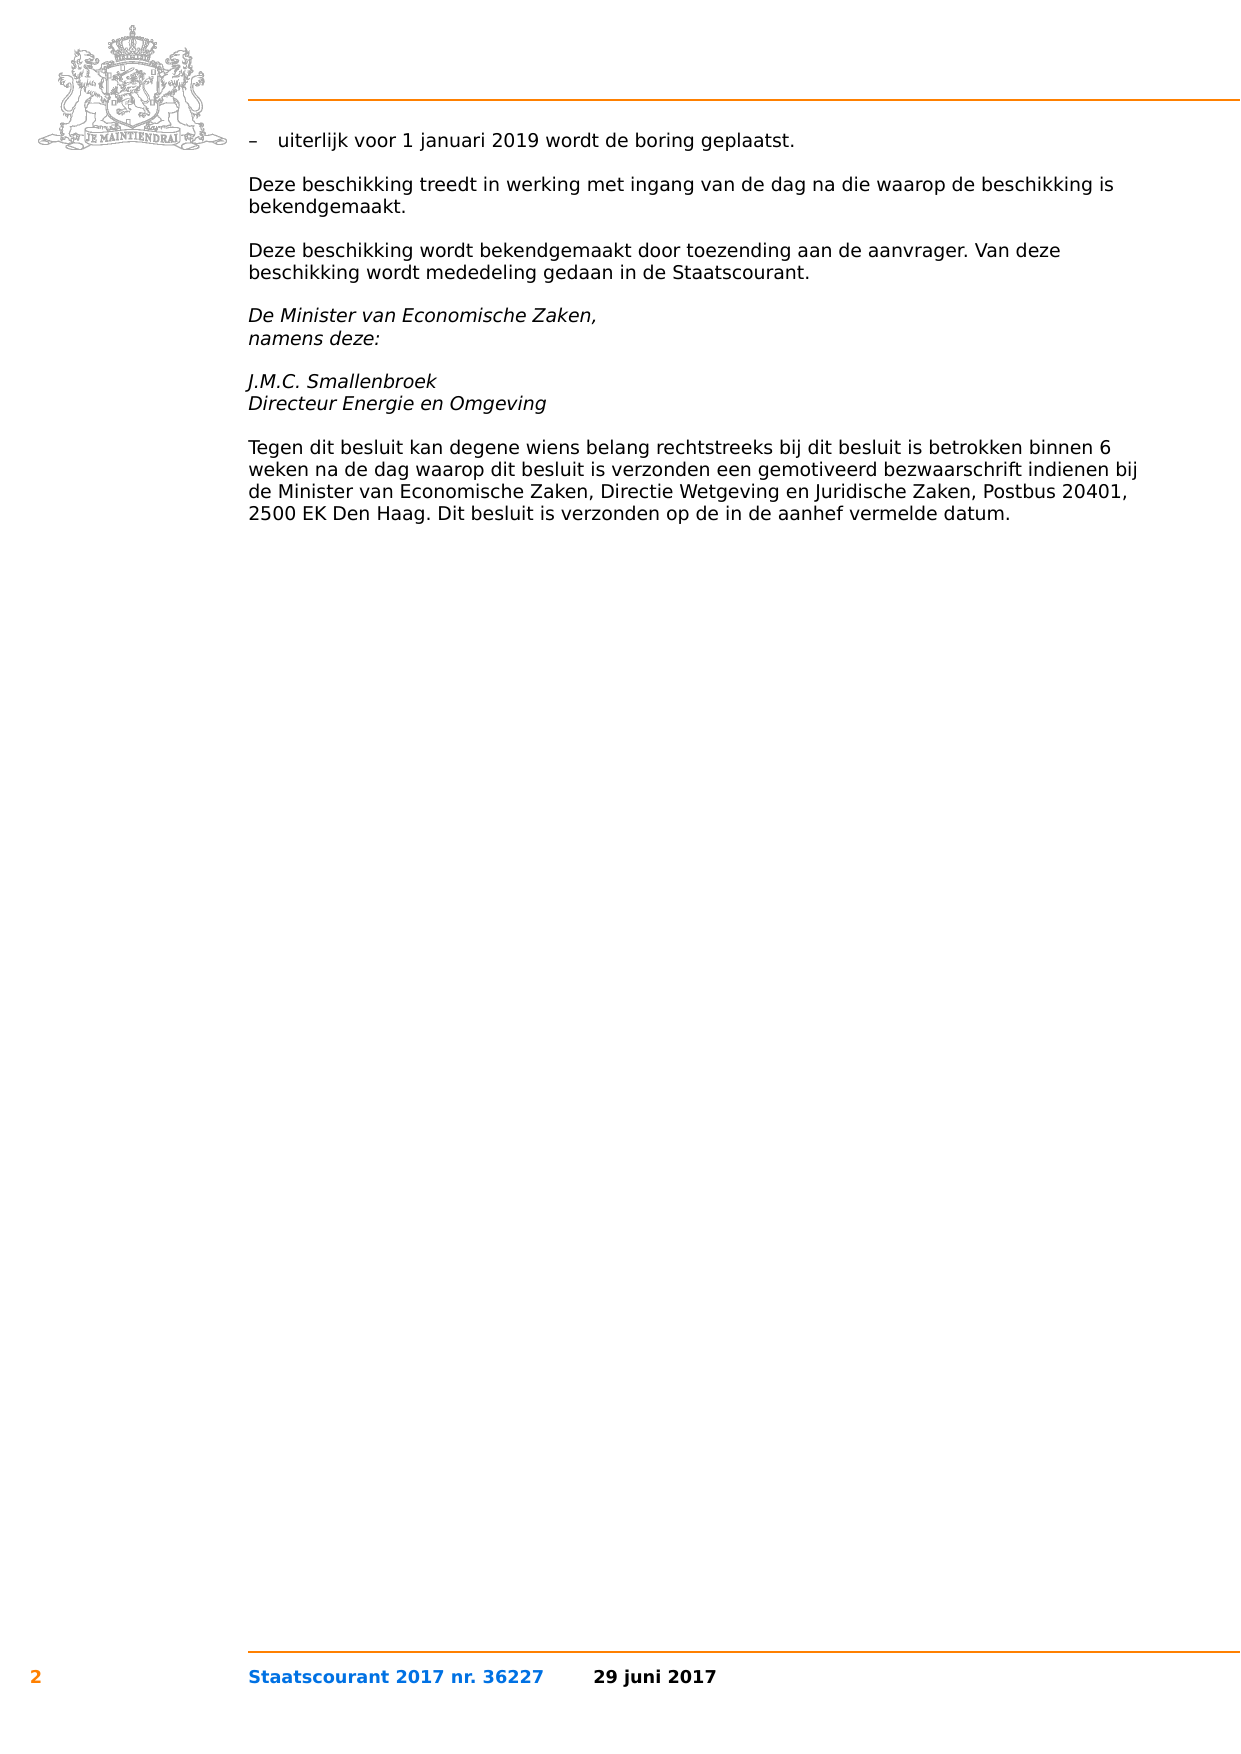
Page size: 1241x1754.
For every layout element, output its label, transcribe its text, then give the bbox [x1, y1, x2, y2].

text – uiterlijk voor 1 januari 2019 wordt de boring geplaatst. [248, 130, 1163, 152]
text Tegen dit besluit kan degene wiens belang rechtstreeks bij dit besluit is betrokken binnen 6 weken na de dag waarop dit besluit is verzonden een gemotiveerd bezwaarschrift indienen bij de Minister van Economische Zaken, Directie Wetgeving en Juridische Zaken, Postbus 20401, 2500 EK Den Haag. Dit besluit is verzonden op de in de aanhef vermelde datum. [248, 437, 1163, 525]
text Deze beschikking wordt bekendgemaakt door toezending aan de aanvrager. Van deze beschikking wordt mededeling gedaan in de Staatscourant. [248, 239, 1163, 283]
text Deze beschikking treedt in werking met ingang van de dag na die waarop de beschikking is bekendgemaakt. [248, 174, 1163, 218]
picture [38, 25, 227, 150]
text De Minister van Economische Zaken, namens deze: J.M.C. Smallenbroek Directeur Energie en Omgeving [248, 305, 1163, 415]
